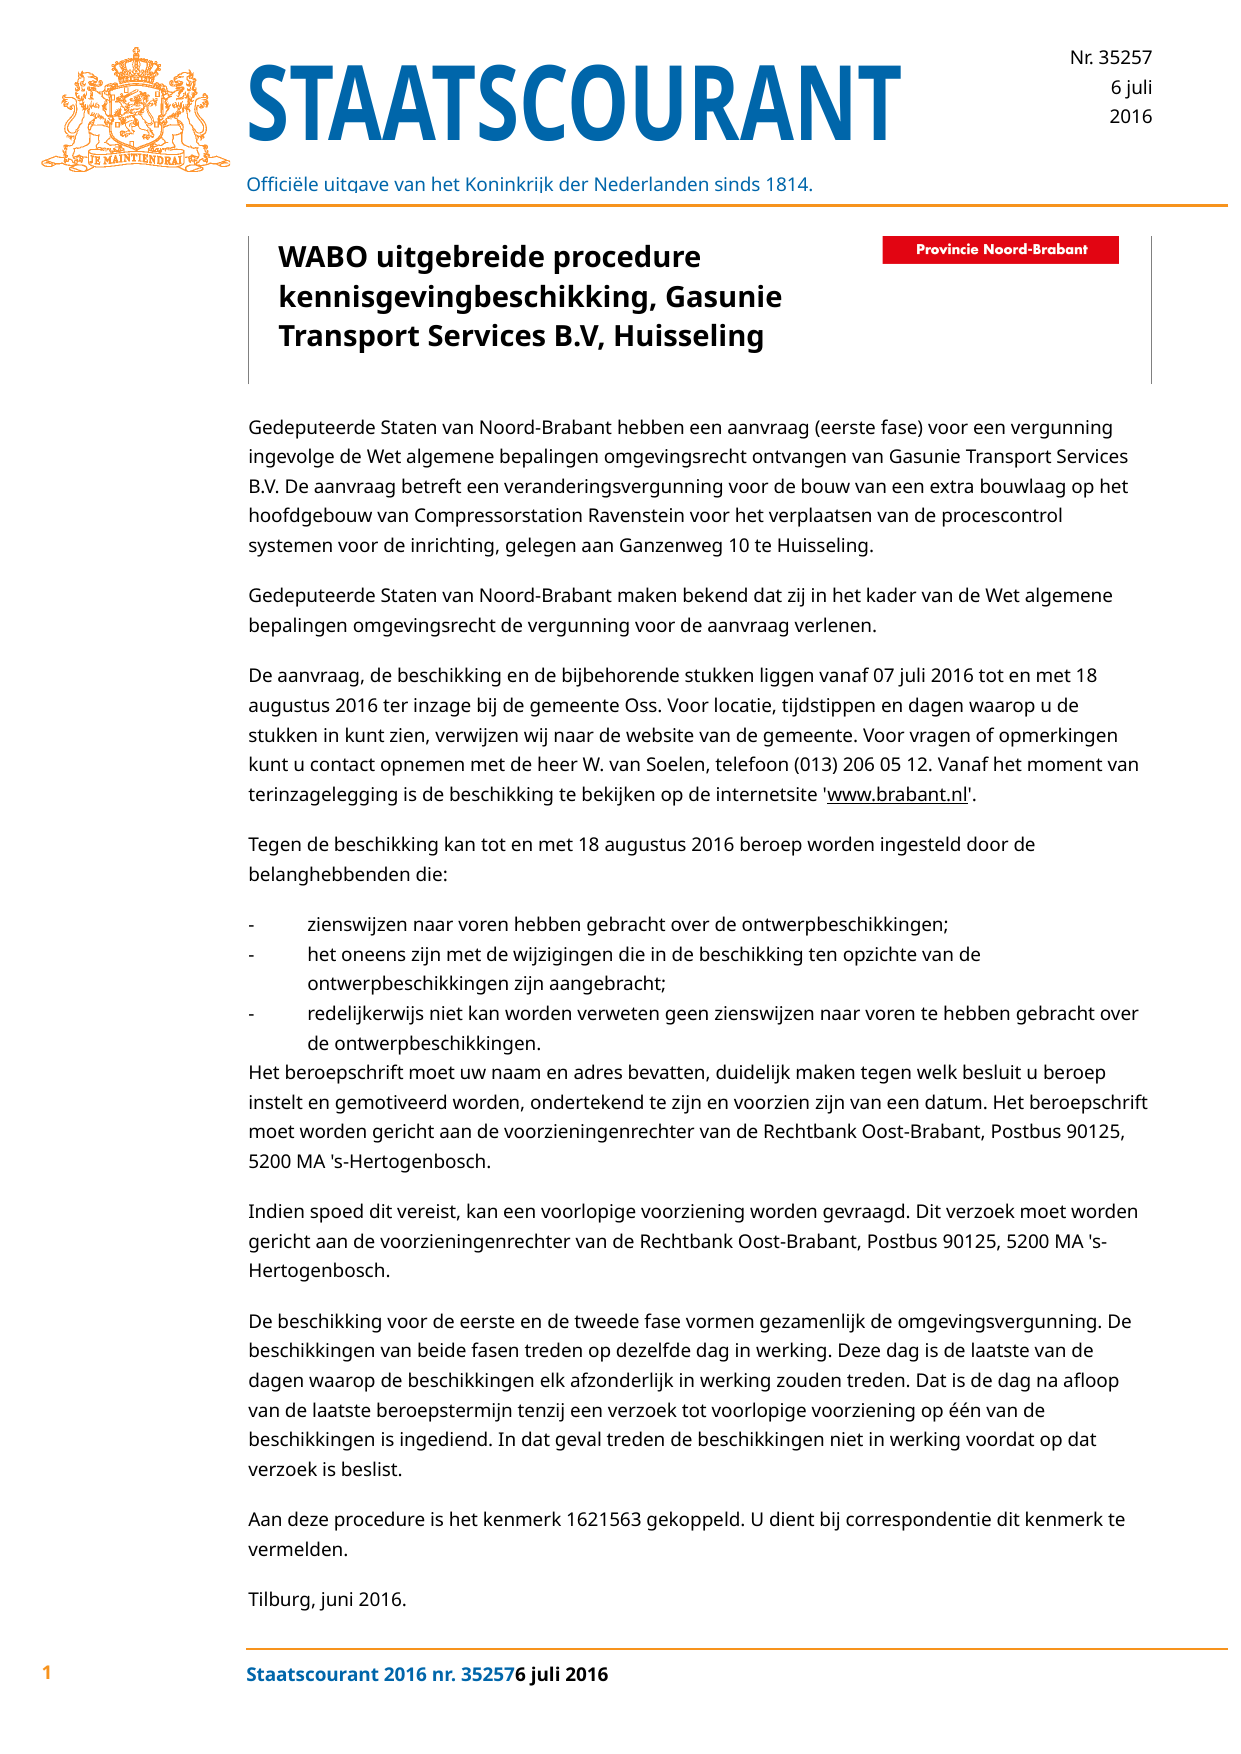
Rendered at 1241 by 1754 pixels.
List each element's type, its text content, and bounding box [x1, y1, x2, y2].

list redelijkerwijs niet kan worden verweten geen zienswijzen naar voren te hebben gebracht over de ontwerpbeschikkingen. [248, 1000, 1152, 1056]
text De beschikking voor de eerste en de tweede fase vormen gezamenlijk de omgevingsvergunning. De beschikkingen van beide fasen treden op dezelfde dag in werking. Deze dag is de laatste van de dagen waarop de beschikkingen elk afzonderlijk in werking zouden treden. Dat is de dag na afloop van de laatste beroepstermijn tenzij een verzoek tot voorlopige voorziening op één van de beschikkingen is ingediend. In dat geval treden de beschikkingen niet in werking voordat op dat verzoek is beslist. [248, 1308, 1152, 1482]
text Tilburg, juni 2016. [248, 1586, 1152, 1612]
picture [41, 47, 231, 172]
text Tegen de beschikking kan tot en met 18 augustus 2016 beroep worden ingesteld door de belanghebbenden die: [248, 831, 1152, 887]
table_header [1119, 236, 1151, 263]
text Gedeputeerde Staten van Noord-Brabant maken bekend dat zij in het kader van de Wet algemene bepalingen omgevingsrecht de vergunning voor de aanvraag verlenen. [248, 583, 1152, 638]
table_header [850, 236, 882, 263]
list zienswijzen naar voren hebben gebracht over de ontwerpbeschikkingen; [248, 911, 1152, 937]
table_header WABO uitgebreide procedure kennisgevingbeschikking, Gasunie Transport Services B.V, Huisseling [249, 236, 850, 384]
table_header [850, 264, 1151, 384]
list het oneens zijn met de wijzigingen die in de beschikking ten opzichte van de ontwerpbeschikkingen zijn aangebracht; [248, 941, 1152, 996]
picture [882, 236, 1119, 264]
text Aan deze procedure is het kenmerk 1621563 gekoppeld. U dient bij correspondentie dit kenmerk te vermelden. [248, 1506, 1152, 1562]
text Gedeputeerde Staten van Noord-Brabant hebben een aanvraag (eerste fase) voor een vergunning ingevolge de Wet algemene bepalingen omgevingsrecht ontvangen van Gasunie Transport Services B.V. De aanvraag betreft een veranderingsvergunning voor de bouw van een extra bouwlaag op het hoofdgebouw van Compressorstation Ravenstein voor het verplaatsen van de procescontrol systemen voor de inrichting, gelegen aan Ganzenweg 10 te Huisseling. [248, 414, 1152, 558]
text De aanvraag, de beschikking en de bijbehorende stukken liggen vanaf 07 juli 2016 tot en met 18 augustus 2016 ter inzage bij de gemeente Oss. Voor locatie, tijdstippen en dagen waarop u de stukken in kunt zien, verwijzen wij naar de website van de gemeente. Voor vragen of opmerkingen kunt u contact opnemen met de heer W. van Soelen, telefoon (013) 206 05 12. Vanaf het moment van terinzagelegging is de beschikking te bekijken op de internetsite 'www.brabant.nl'. [248, 663, 1152, 807]
text Indien spoed dit vereist, kan een voorlopige voorziening worden gevraagd. Dit verzoek moet worden gericht aan de voorzieningenrechter van de Rechtbank Oost-Brabant, Postbus 90125, 5200 MA 's-Hertogenbosch. [248, 1198, 1152, 1283]
text Het beroepschrift moet uw naam en adres bevatten, duidelijk maken tegen welk besluit u beroep instelt en gemotiveerd worden, ondertekend te zijn en voorzien zijn van een datum. Het beroepschrift moet worden gericht aan de voorzieningenrechter van de Rechtbank Oost-Brabant, Postbus 90125, 5200 MA 's-Hertogenbosch. [248, 1059, 1152, 1174]
